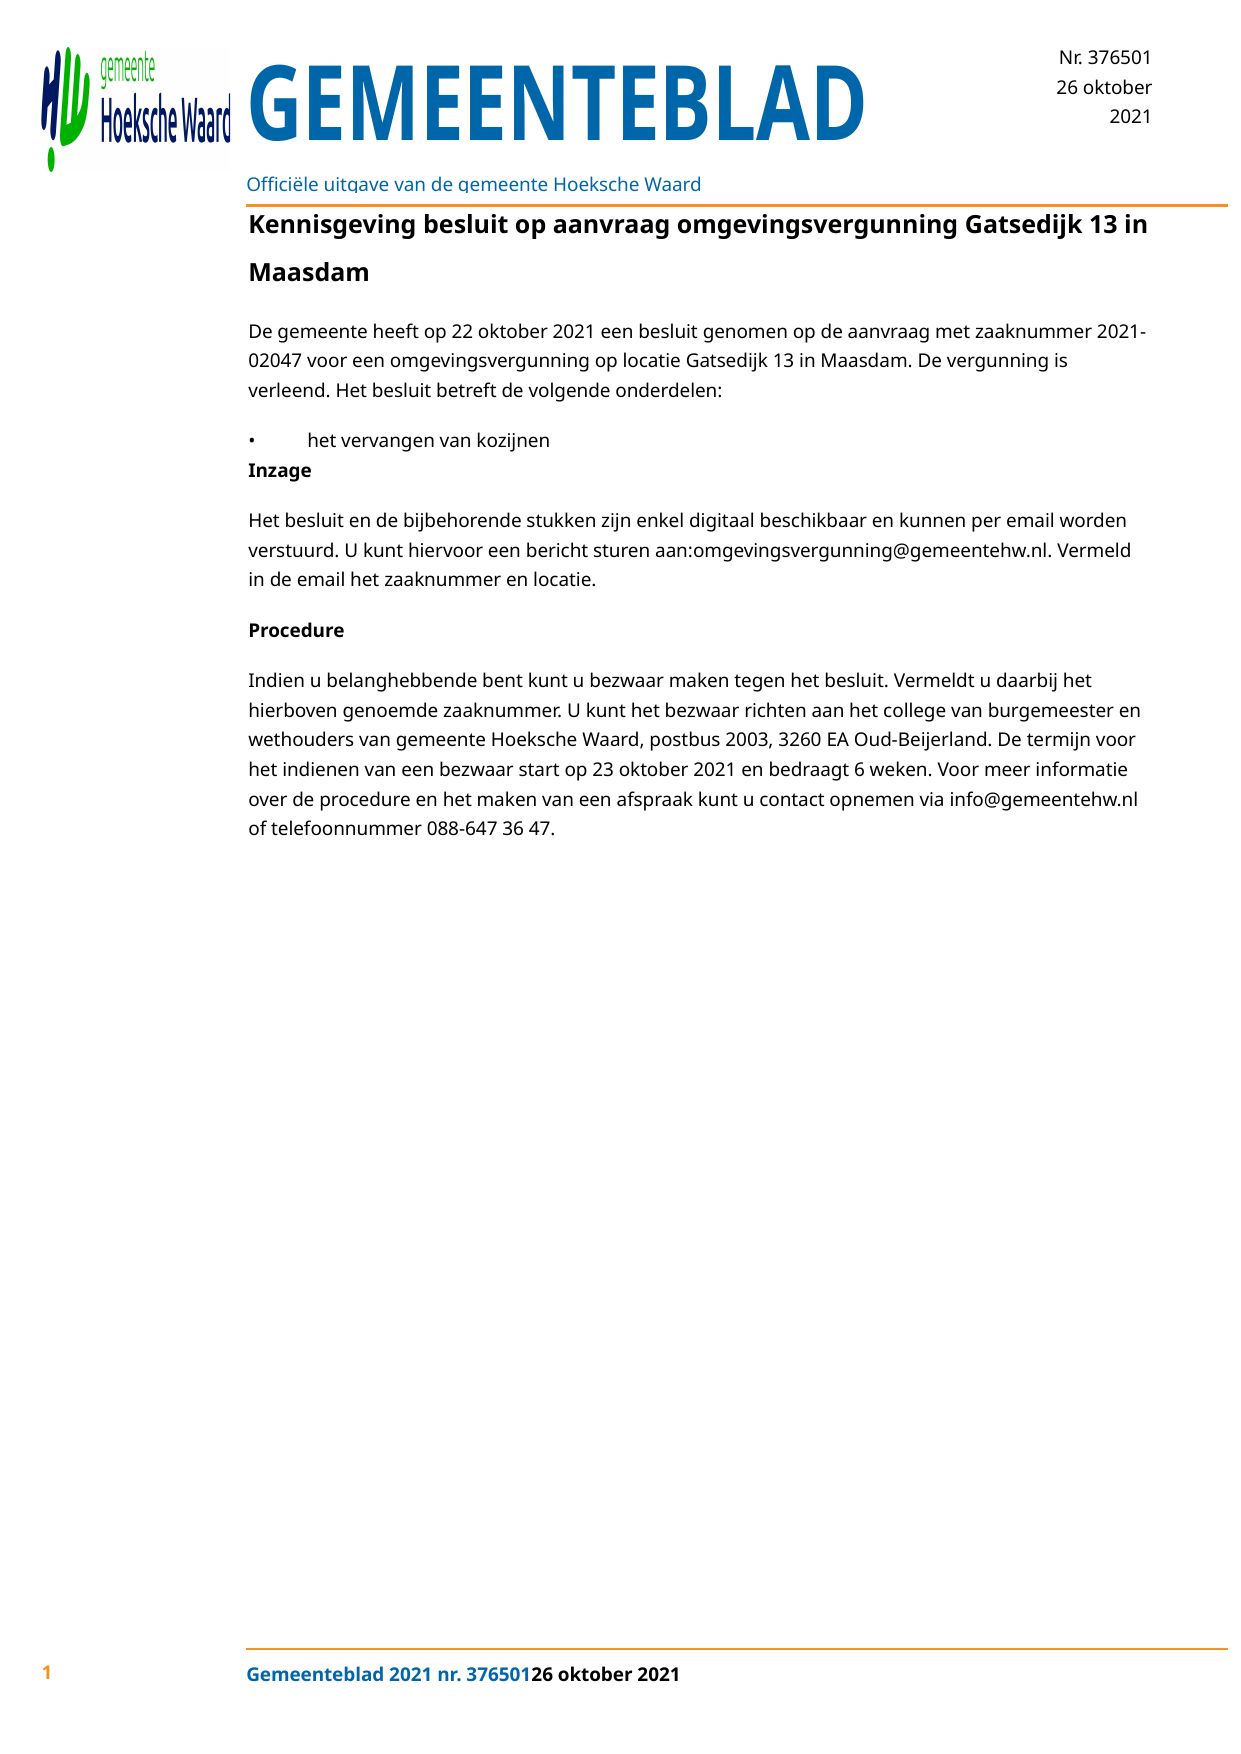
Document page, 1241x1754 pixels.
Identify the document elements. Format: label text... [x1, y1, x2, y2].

picture [41, 47, 231, 172]
text Inzage [248, 457, 1152, 483]
list het vervangen van kozijnen [248, 427, 1152, 453]
text Indien u belanghebbende bent kunt u bezwaar maken tegen het besluit. Vermeldt u daarbij het hierboven genoemde zaaknummer. U kunt het bezwaar richten aan het college van burgemeester en wethouders van gemeente Hoeksche Waard, postbus 2003, 3260 EA Oud-Beijerland. De termijn voor het indienen van een bezwaar start op 23 oktober 2021 en bedraagt 6 weken. Voor meer informatie over de procedure en het maken van een afspraak kunt u contact opnemen via info@gemeentehw.nl of telefoonnummer 088-647 36 47. [248, 667, 1152, 841]
text Procedure [248, 617, 1152, 643]
text Het besluit en de bijbehorende stukken zijn enkel digitaal beschikbaar en kunnen per email worden verstuurd. U kunt hiervoor een bericht sturen aan:omgevingsvergunning@gemeentehw.nl. Vermeld in de email het zaaknummer en locatie. [248, 507, 1152, 592]
text De gemeente heeft op 22 oktober 2021 een besluit genomen op de aanvraag met zaaknummer 2021-02047 voor een omgevingsvergunning op locatie Gatsedijk 13 in Maasdam. De vergunning is verleend. Het besluit betreft de volgende onderdelen: [248, 318, 1152, 403]
text Kennisgeving besluit op aanvraag omgevingsvergunning Gatsedijk 13 in Maasdam [248, 207, 1152, 288]
